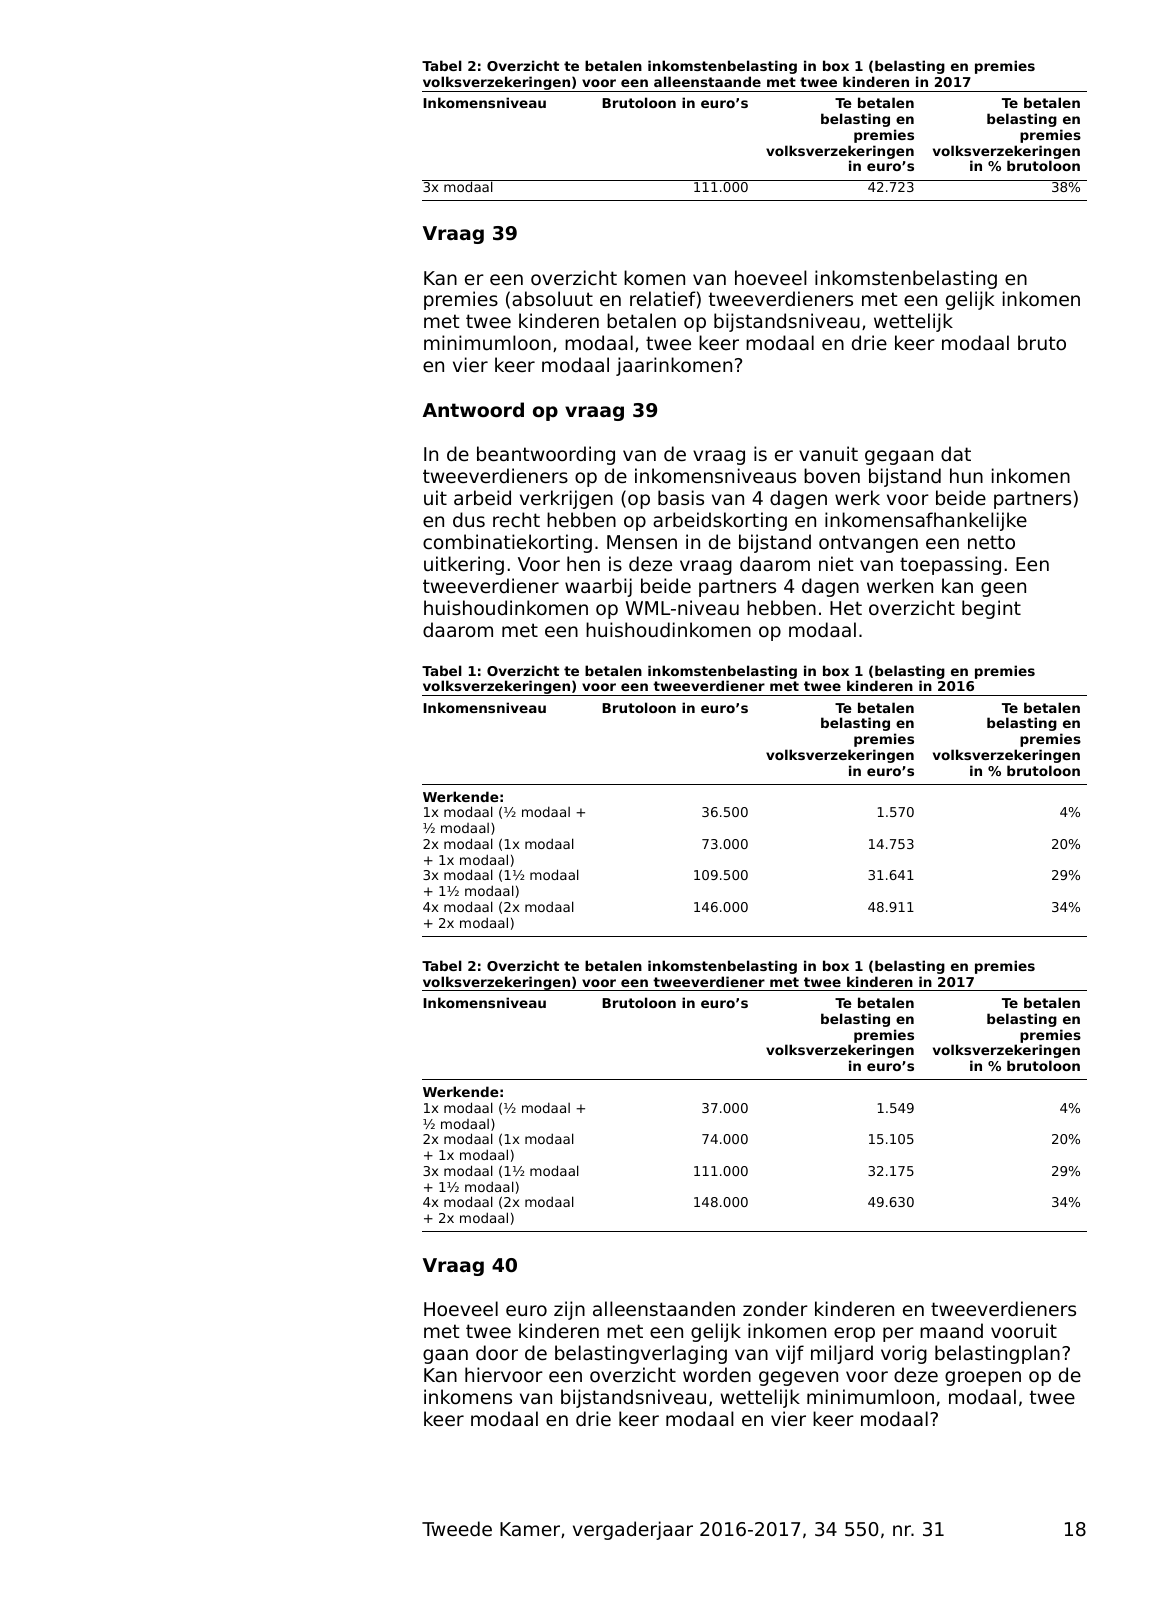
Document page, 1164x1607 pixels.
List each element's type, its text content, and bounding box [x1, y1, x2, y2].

table_cell 20% [921, 1132, 1087, 1164]
table_cell 111.000 [588, 1164, 754, 1195]
table_cell 32.175 [754, 1164, 921, 1195]
table_cell Brutoloon in euro’s [588, 991, 754, 1079]
text Hoeveel euro zijn alleenstaanden zonder kinderen en tweeverdieners met twee kinderen met een gelijk inkomen erop per maand vooruit gaan door de belastingverlaging van vijf miljard vorig belastingplan? Kan hiervoor een overzicht worden gegeven voor deze groepen op de inkomens van bijstandsniveau, wettelijk minimumloon, modaal, twee keer modaal en drie keer modaal en vier keer modaal? [422, 1299, 1087, 1431]
table_cell 146.000 [588, 900, 754, 936]
table_header Tabel 2: Overzicht te betalen inkomstenbelasting in box 1 (belasting en premies volksverzekeringen) voor een alleenstaande met twee kinderen in 2017 [422, 59, 1087, 91]
table_cell 3x modaal [422, 181, 588, 200]
text Kan er een overzicht komen van hoeveel inkomstenbelasting en premies (absoluut en relatief) tweeverdieners met een gelijk inkomen met twee kinderen betalen op bijstandsniveau, wettelijk minimumloon, modaal, twee keer modaal en drie keer modaal bruto en vier keer modaal jaarinkomen? [422, 267, 1087, 377]
table_cell [588, 1080, 754, 1101]
table_cell Werkende: [422, 1080, 588, 1101]
table_cell Brutoloon in euro’s [588, 696, 754, 784]
table_cell Inkomensniveau [422, 991, 588, 1079]
table_cell [754, 785, 921, 805]
subtitle Vraag 40 [422, 1254, 1087, 1276]
table_cell 37.000 [588, 1101, 754, 1132]
table_cell 48.911 [754, 900, 921, 936]
table_cell 14.753 [754, 837, 921, 868]
table_cell 1x modaal (½ modaal + ½ modaal) [422, 805, 588, 837]
table_cell 34% [921, 1195, 1087, 1231]
table_cell 3x modaal (1½ modaal + 1½ modaal) [422, 1164, 588, 1195]
table_cell [921, 785, 1087, 805]
subtitle Vraag 39 [422, 223, 1087, 245]
table_cell Te betalen belasting en premies volksverzekeringen in euro’s [754, 991, 921, 1079]
table_cell 34% [921, 900, 1087, 936]
table_cell 111.000 [588, 181, 754, 200]
table_cell 73.000 [588, 837, 754, 868]
table_cell 15.105 [754, 1132, 921, 1164]
table_cell 31.641 [754, 868, 921, 900]
table_cell 36.500 [588, 805, 754, 837]
table_cell Te betalen belasting en premies volksverzekeringen in % brutoloon [921, 696, 1087, 784]
table_cell 2x modaal (1x modaal + 1x modaal) [422, 837, 588, 868]
table_cell 4% [921, 1101, 1087, 1132]
table_cell 148.000 [588, 1195, 754, 1231]
table_cell [921, 1080, 1087, 1101]
table_cell 4x modaal (2x modaal + 2x modaal) [422, 900, 588, 936]
table_cell Te betalen belasting en premies volksverzekeringen in euro’s [754, 696, 921, 784]
table_cell Te betalen belasting en premies volksverzekeringen in % brutoloon [921, 92, 1087, 179]
subtitle Antwoord op vraag 39 [422, 399, 1087, 421]
table_cell 2x modaal (1x modaal + 1x modaal) [422, 1132, 588, 1164]
table_cell 20% [921, 837, 1087, 868]
table_cell 29% [921, 868, 1087, 900]
table_header Tabel 1: Overzicht te betalen inkomstenbelasting in box 1 (belasting en premies volksverzekeringen) voor een tweeverdiener met twee kinderen in 2016 [422, 663, 1087, 695]
table_cell 42.723 [754, 181, 921, 200]
text In de beantwoording van de vraag is er vanuit gegaan dat tweeverdieners op de inkomensniveaus boven bijstand hun inkomen uit arbeid verkrijgen (op basis van 4 dagen werk voor beide partners) en dus recht hebben op arbeidskorting en inkomensafhankelijke combinatiekorting. Mensen in de bijstand ontvangen een netto uitkering. Voor hen is deze vraag daarom niet van toepassing. Een tweeverdiener waarbij beide partners 4 dagen werken kan geen huishoudinkomen op WML-niveau hebben. Het overzicht begint daarom met een huishoudinkomen op modaal. [422, 444, 1087, 641]
table_cell Inkomensniveau [422, 696, 588, 784]
table_cell 4% [921, 805, 1087, 837]
table_cell 109.500 [588, 868, 754, 900]
table_cell 1.570 [754, 805, 921, 837]
table_cell Inkomensniveau [422, 92, 588, 179]
table_cell Te betalen belasting en premies volksverzekeringen in euro’s [754, 92, 921, 179]
table_cell 74.000 [588, 1132, 754, 1164]
table_cell 29% [921, 1164, 1087, 1195]
table_cell 1x modaal (½ modaal + ½ modaal) [422, 1101, 588, 1132]
table_cell [588, 785, 754, 805]
table_cell 3x modaal (1½ modaal + 1½ modaal) [422, 868, 588, 900]
table_cell Te betalen belasting en premies volksverzekeringen in % brutoloon [921, 991, 1087, 1079]
table_cell 1.549 [754, 1101, 921, 1132]
table_cell 49.630 [754, 1195, 921, 1231]
table_header Tabel 2: Overzicht te betalen inkomstenbelasting in box 1 (belasting en premies volksverzekeringen) voor een tweeverdiener met twee kinderen in 2017 [422, 959, 1087, 990]
table_cell Brutoloon in euro’s [588, 92, 754, 179]
table_cell 38% [921, 181, 1087, 200]
table_cell [754, 1080, 921, 1101]
table_cell 4x modaal (2x modaal + 2x modaal) [422, 1195, 588, 1231]
table_cell Werkende: [422, 785, 588, 805]
